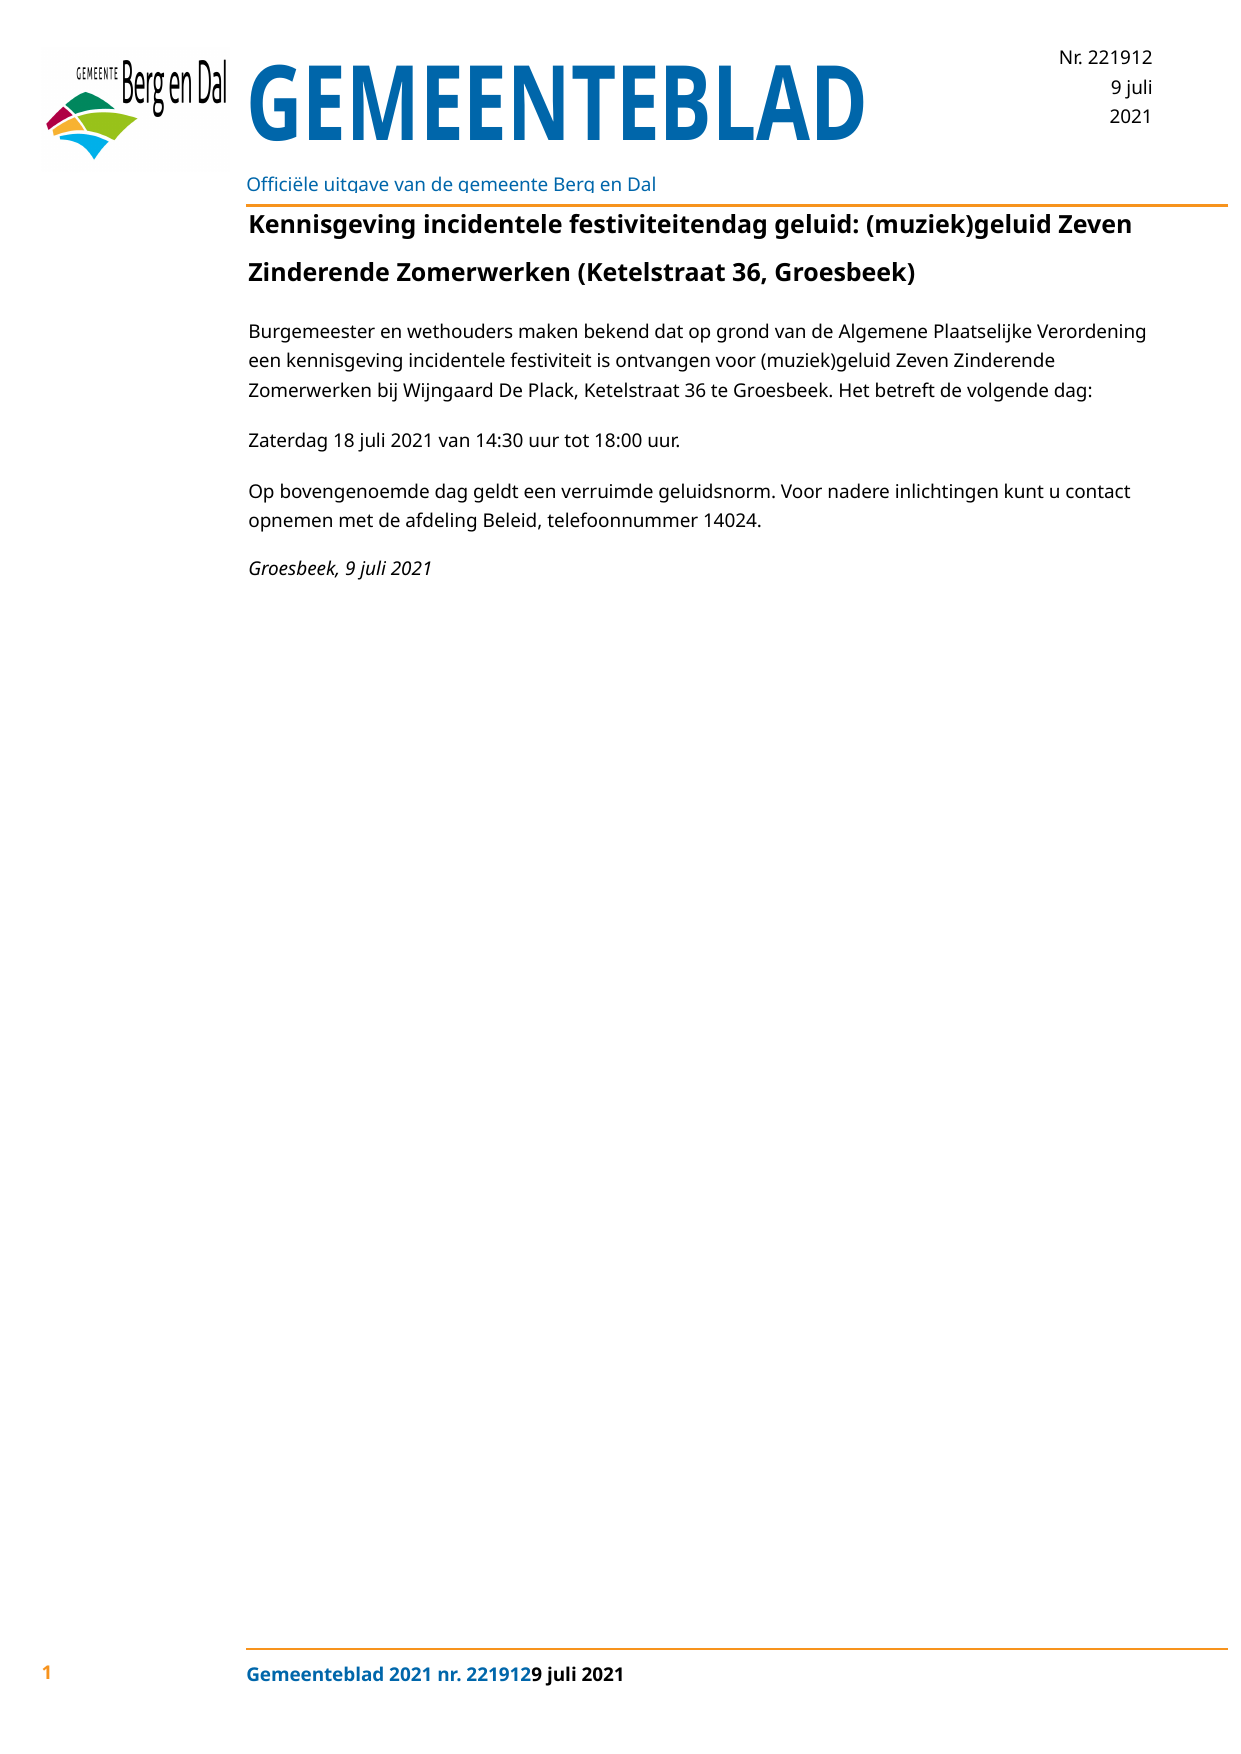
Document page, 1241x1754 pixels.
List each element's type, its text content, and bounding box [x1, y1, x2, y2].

picture [41, 47, 231, 172]
text Burgemeester en wethouders maken bekend dat op grond van de Algemene Plaatselijke Verordening een kennisgeving incidentele festiviteit is ontvangen voor (muziek)geluid Zeven Zinderende Zomerwerken bij Wijngaard De Plack, Ketelstraat 36 te Groesbeek. Het betreft de volgende dag: [248, 318, 1152, 403]
text Kennisgeving incidentele festiviteitendag geluid: (muziek)geluid Zeven Zinderende Zomerwerken (Ketelstraat 36, Groesbeek) [248, 207, 1152, 288]
text Op bovengenoemde dag geldt een verruimde geluidsnorm. Voor nadere inlichtingen kunt u contact opnemen met de afdeling Beleid, telefoonnummer 14024. [248, 478, 1152, 533]
text Zaterdag 18 juli 2021 van 14:30 uur tot 18:00 uur. [248, 427, 1152, 453]
text Groesbeek, 9 juli 2021 [248, 555, 1152, 581]
